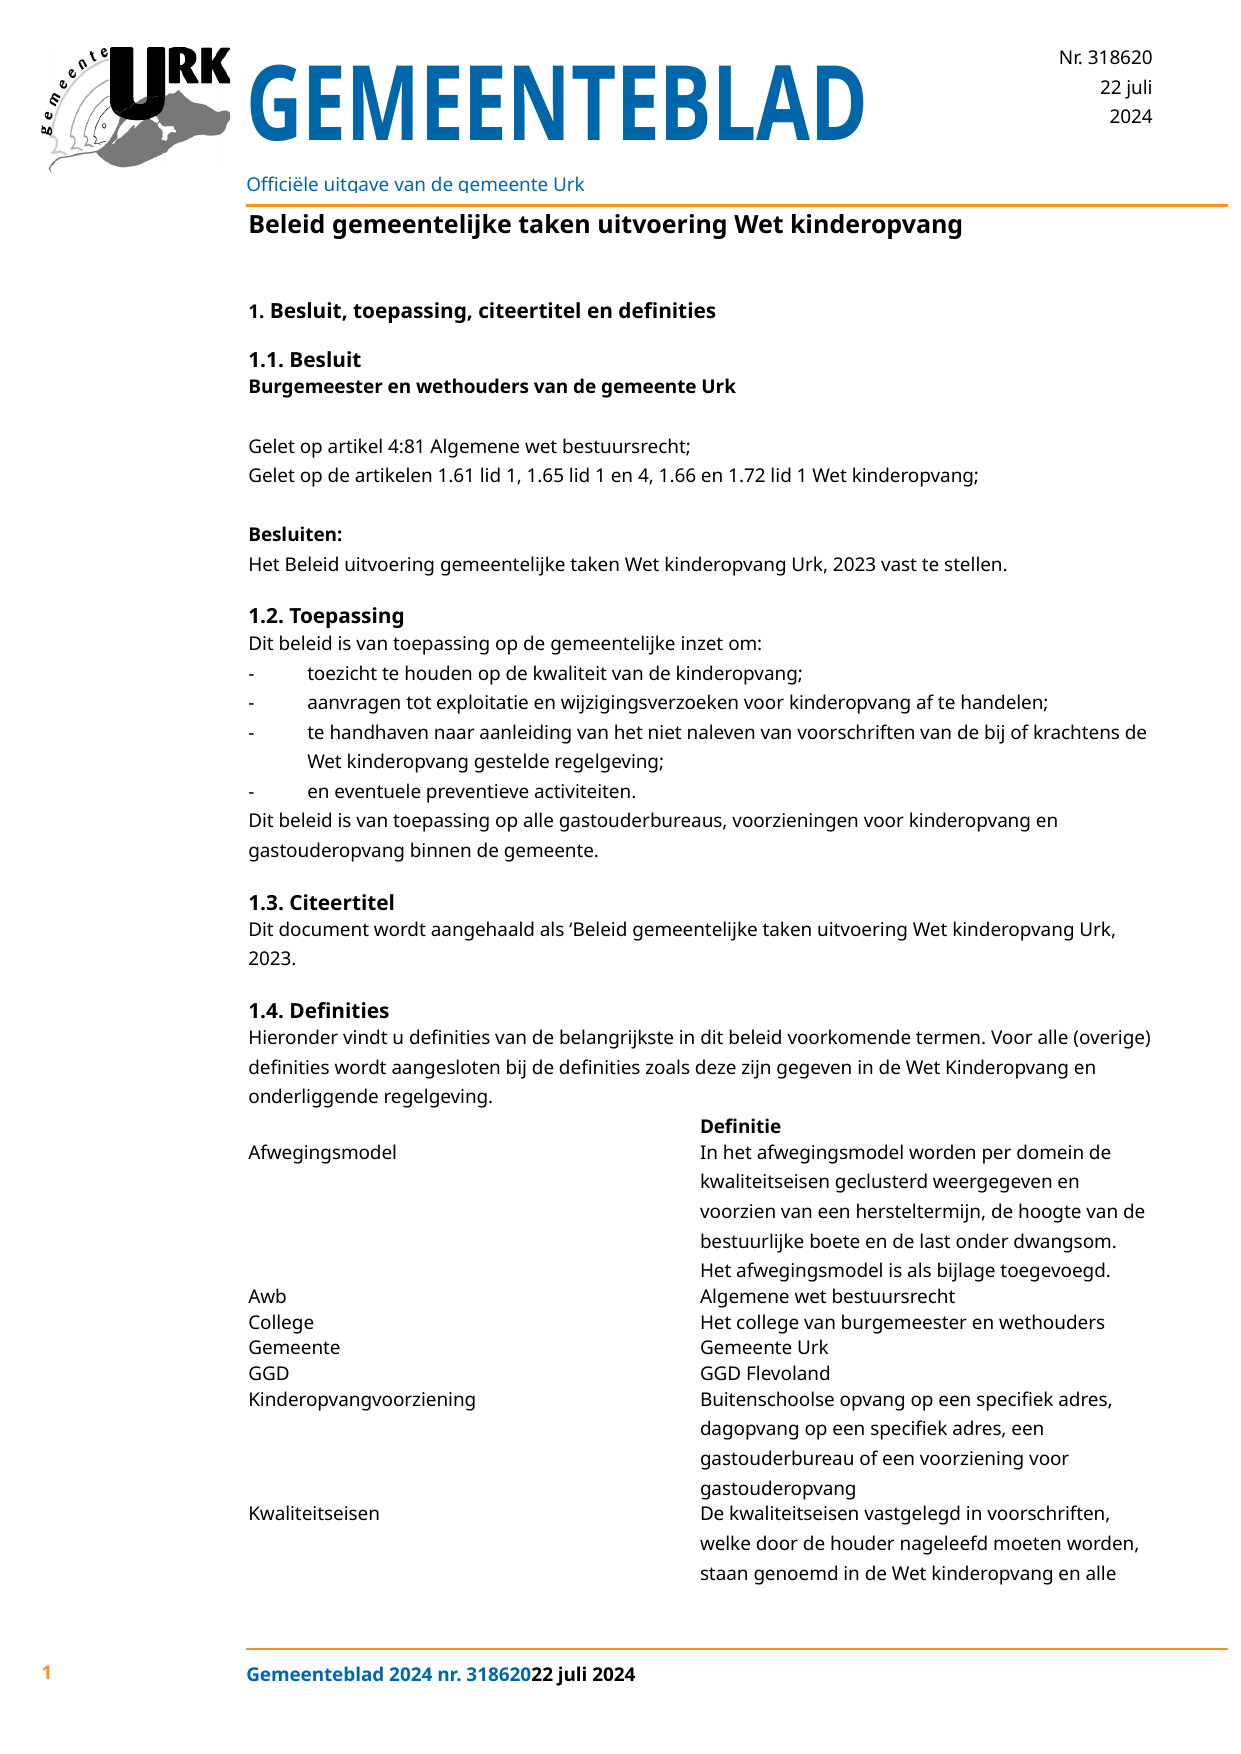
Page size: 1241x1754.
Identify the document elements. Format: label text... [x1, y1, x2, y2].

text Gelet op artikel 4:81 Algemene wet bestuursrecht; [248, 433, 1152, 459]
list en eventuele preventieve activiteiten. [248, 778, 1152, 804]
text Het Beleid uitvoering gemeentelijke taken Wet kinderopvang Urk, 2023 vast te stellen. [248, 551, 1152, 577]
list toezicht te houden op de kwaliteit van de kinderopvang; [248, 660, 1152, 685]
text Dit beleid is van toepassing op de gemeentelijke inzet om: [248, 630, 1152, 656]
text 1.3. Citeertitel [248, 888, 1152, 916]
text Besluiten: [248, 522, 1152, 547]
list te handhaven naar aanleiding van het niet naleven van voorschriften van de bij of krachtens de Wet kinderopvang gestelde regelgeving; [248, 719, 1152, 774]
text Gelet op de artikelen 1.61 lid 1, 1.65 lid 1 en 4, 1.66 en 1.72 lid 1 Wet kinderopvang; [248, 462, 1152, 488]
table_cell Awb [248, 1283, 700, 1309]
table_cell Afwegingsmodel [248, 1139, 700, 1283]
list aanvragen tot exploitatie en wijzigingsverzoeken voor kinderopvang af te handelen; [248, 689, 1152, 715]
table_cell Gemeente [248, 1335, 700, 1360]
text 1.2. Toepassing [248, 602, 1152, 630]
text 1.4. Definities [248, 996, 1152, 1024]
text Dit beleid is van toepassing op alle gastouderbureaus, voorzieningen voor kinderopvang en gastouderopvang binnen de gemeente. [248, 808, 1152, 863]
text Beleid gemeentelijke taken uitvoering Wet kinderopvang [248, 207, 1152, 241]
table_cell In het afwegingsmodel worden per domein de kwaliteitseisen geclusterd weergegeven en voorzien van een hersteltermijn, de hoogte van de bestuurlijke boete en de last onder dwangsom. Het afwegingsmodel is als bijlage toegevoegd. [700, 1139, 1152, 1283]
table_cell Kwaliteitseisen [248, 1501, 700, 1585]
table_cell Het college van burgemeester en wethouders [700, 1309, 1152, 1334]
text Dit document wordt aangehaald als ‘Beleid gemeentelijke taken uitvoering Wet kinderopvang Urk, 2023. [248, 916, 1152, 971]
text Hieronder vindt u definities van de belangrijkste in dit beleid voorkomende termen. Voor alle (overige) definities wordt aangesloten bij de definities zoals deze zijn gegeven in de Wet Kinderopvang en onderliggende regelgeving. [248, 1024, 1152, 1109]
table_header Definitie [700, 1113, 1152, 1139]
table_cell Buitenschoolse opvang op een specifiek adres, dagopvang op een specifiek adres, een gastouderbureau of een voorziening voor gastouderopvang [700, 1386, 1152, 1501]
table_cell GGD [248, 1360, 700, 1386]
table_cell Gemeente Urk [700, 1335, 1152, 1360]
table_header [248, 1113, 700, 1139]
table_cell Algemene wet bestuursrecht [700, 1283, 1152, 1309]
table_cell Kinderopvangvoorziening [248, 1386, 700, 1501]
text 1. Besluit, toepassing, citeertitel en definities [248, 296, 1152, 324]
table_cell College [248, 1309, 700, 1334]
picture [41, 47, 231, 172]
table_cell De kwaliteitseisen vastgelegd in voorschriften, welke door de houder nageleefd moeten worden, staan genoemd in de Wet kinderopvang en alle [700, 1501, 1152, 1585]
text Burgemeester en wethouders van de gemeente Urk [248, 374, 1152, 399]
text 1.1. Besluit [248, 345, 1152, 374]
table_cell GGD Flevoland [700, 1360, 1152, 1386]
